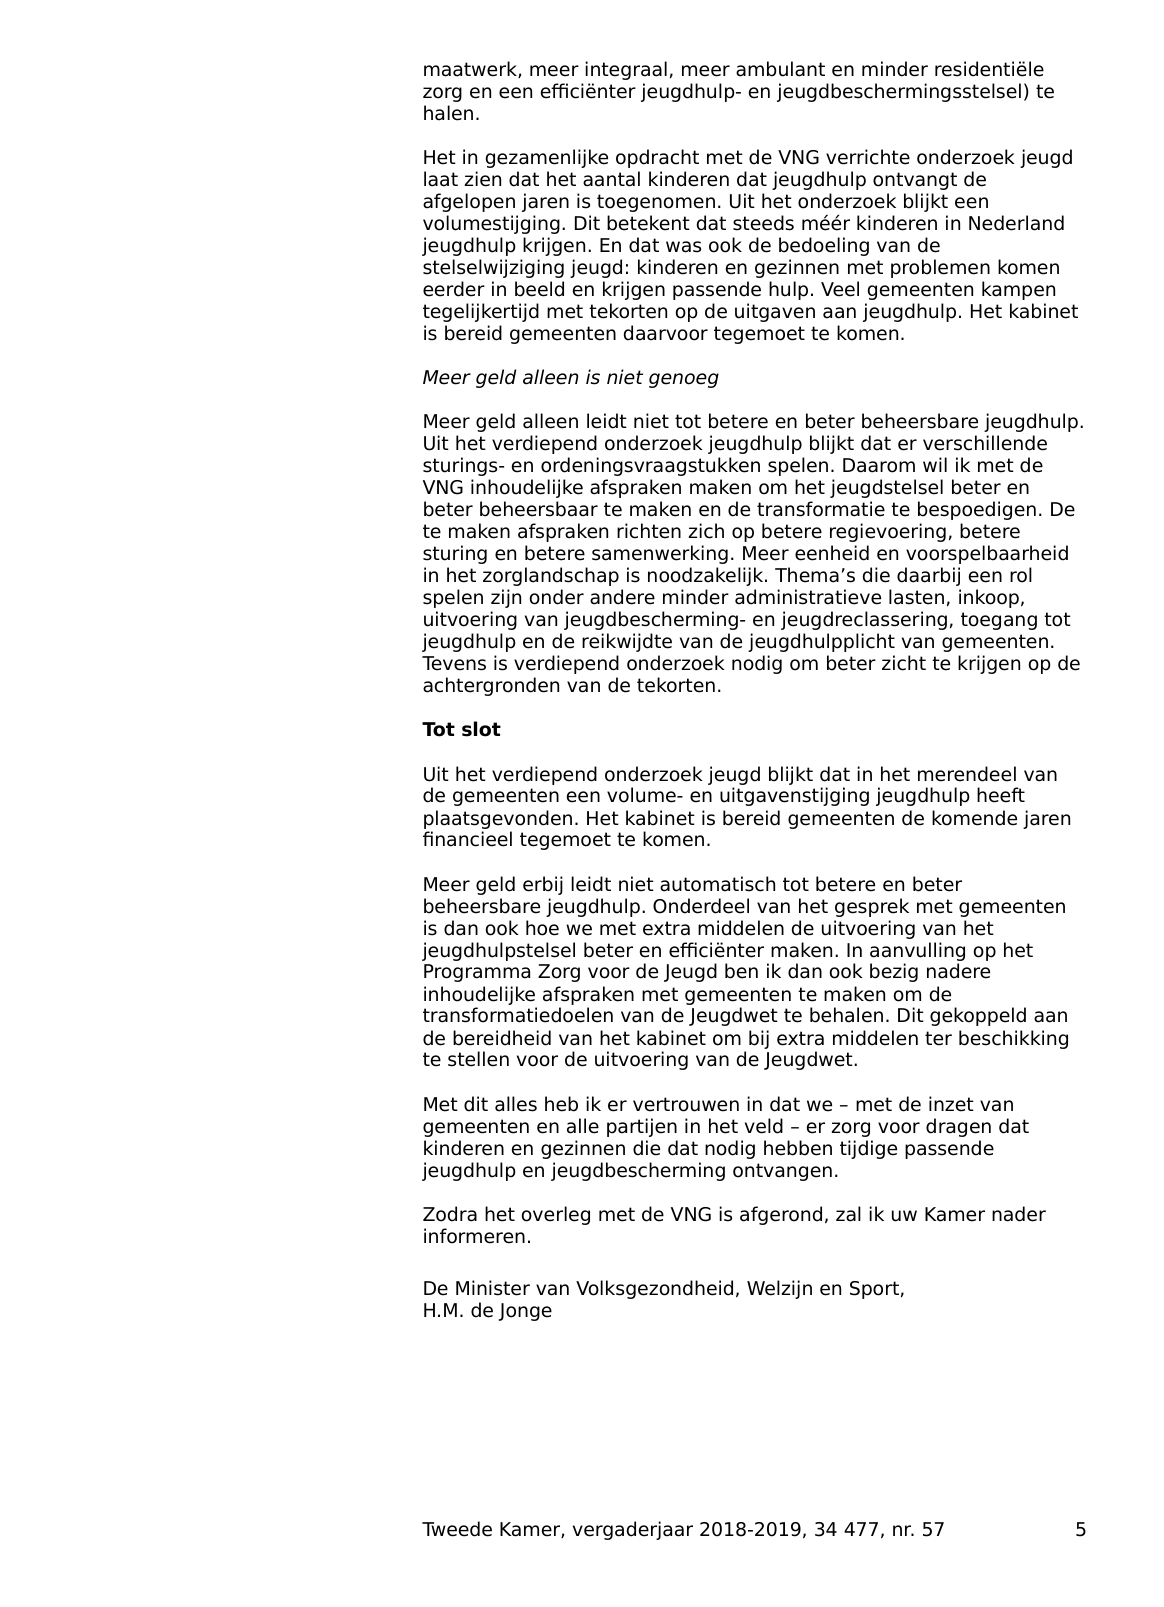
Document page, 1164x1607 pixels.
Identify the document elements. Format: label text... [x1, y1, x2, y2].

text Zodra het overleg met de VNG is afgerond, zal ik uw Kamer nader informeren. [422, 1204, 1087, 1248]
subtitle Meer geld alleen is niet genoeg [422, 367, 1087, 389]
text Met dit alles heb ik er vertrouwen in dat we – met de inzet van gemeenten en alle partijen in het veld – er zorg voor dragen dat kinderen en gezinnen die dat nodig hebben tijdige passende jeugdhulp en jeugdbescherming ontvangen. [422, 1093, 1087, 1181]
text maatwerk, meer integraal, meer ambulant en minder residentiële zorg en een efficiënter jeugdhulp- en jeugdbeschermingsstelsel) te halen. [422, 59, 1087, 125]
text Meer geld alleen leidt niet tot betere en beter beheersbare jeugdhulp. Uit het verdiepend onderzoek jeugdhulp blijkt dat er verschillende sturings- en ordeningsvraagstukken spelen. Daarom wil ik met de VNG inhoudelijke afspraken maken om het jeugdstelsel beter en beter beheersbaar te maken en de transformatie te bespoedigen. De te maken afspraken richten zich op betere regievoering, betere sturing en betere samenwerking. Meer eenheid en voorspelbaarheid in het zorglandschap is noodzakelijk. Thema’s die daarbij een rol spelen zijn onder andere minder administratieve lasten, inkoop, uitvoering van jeugdbescherming- en jeugdreclassering, toegang tot jeugdhulp en de reikwijdte van de jeugdhulpplicht van gemeenten. Tevens is verdiepend onderzoek nodig om beter zicht te krijgen op de achtergronden van de tekorten. [422, 411, 1087, 697]
text Het in gezamenlijke opdracht met de VNG verrichte onderzoek jeugd laat zien dat het aantal kinderen dat jeugdhulp ontvangt de afgelopen jaren is toegenomen. Uit het onderzoek blijkt een volumestijging. Dit betekent dat steeds méér kinderen in Nederland jeugdhulp krijgen. En dat was ook de bedoeling van de stelselwijziging jeugd: kinderen en gezinnen met problemen komen eerder in beeld en krijgen passende hulp. Veel gemeenten kampen tegelijkertijd met tekorten op de uitgaven aan jeugdhulp. Het kabinet is bereid gemeenten daarvoor tegemoet te komen. [422, 147, 1087, 345]
subtitle Tot slot [422, 719, 1087, 741]
text De Minister van Volksgezondheid, Welzijn en Sport, H.M. de Jonge [422, 1278, 1087, 1322]
text Meer geld erbij leidt niet automatisch tot betere en beter beheersbare jeugdhulp. Onderdeel van het gesprek met gemeenten is dan ook hoe we met extra middelen de uitvoering van het jeugdhulpstelsel beter en efficiënter maken. In aanvulling op het Programma Zorg voor de Jeugd ben ik dan ook bezig nadere inhoudelijke afspraken met gemeenten te maken om de transformatiedoelen van de Jeugdwet te behalen. Dit gekoppeld aan de bereidheid van het kabinet om bij extra middelen ter beschikking te stellen voor de uitvoering van de Jeugdwet. [422, 873, 1087, 1071]
text Uit het verdiepend onderzoek jeugd blijkt dat in het merendeel van de gemeenten een volume- en uitgavenstijging jeugdhulp heeft plaatsgevonden. Het kabinet is bereid gemeenten de komende jaren financieel tegemoet te komen. [422, 763, 1087, 851]
